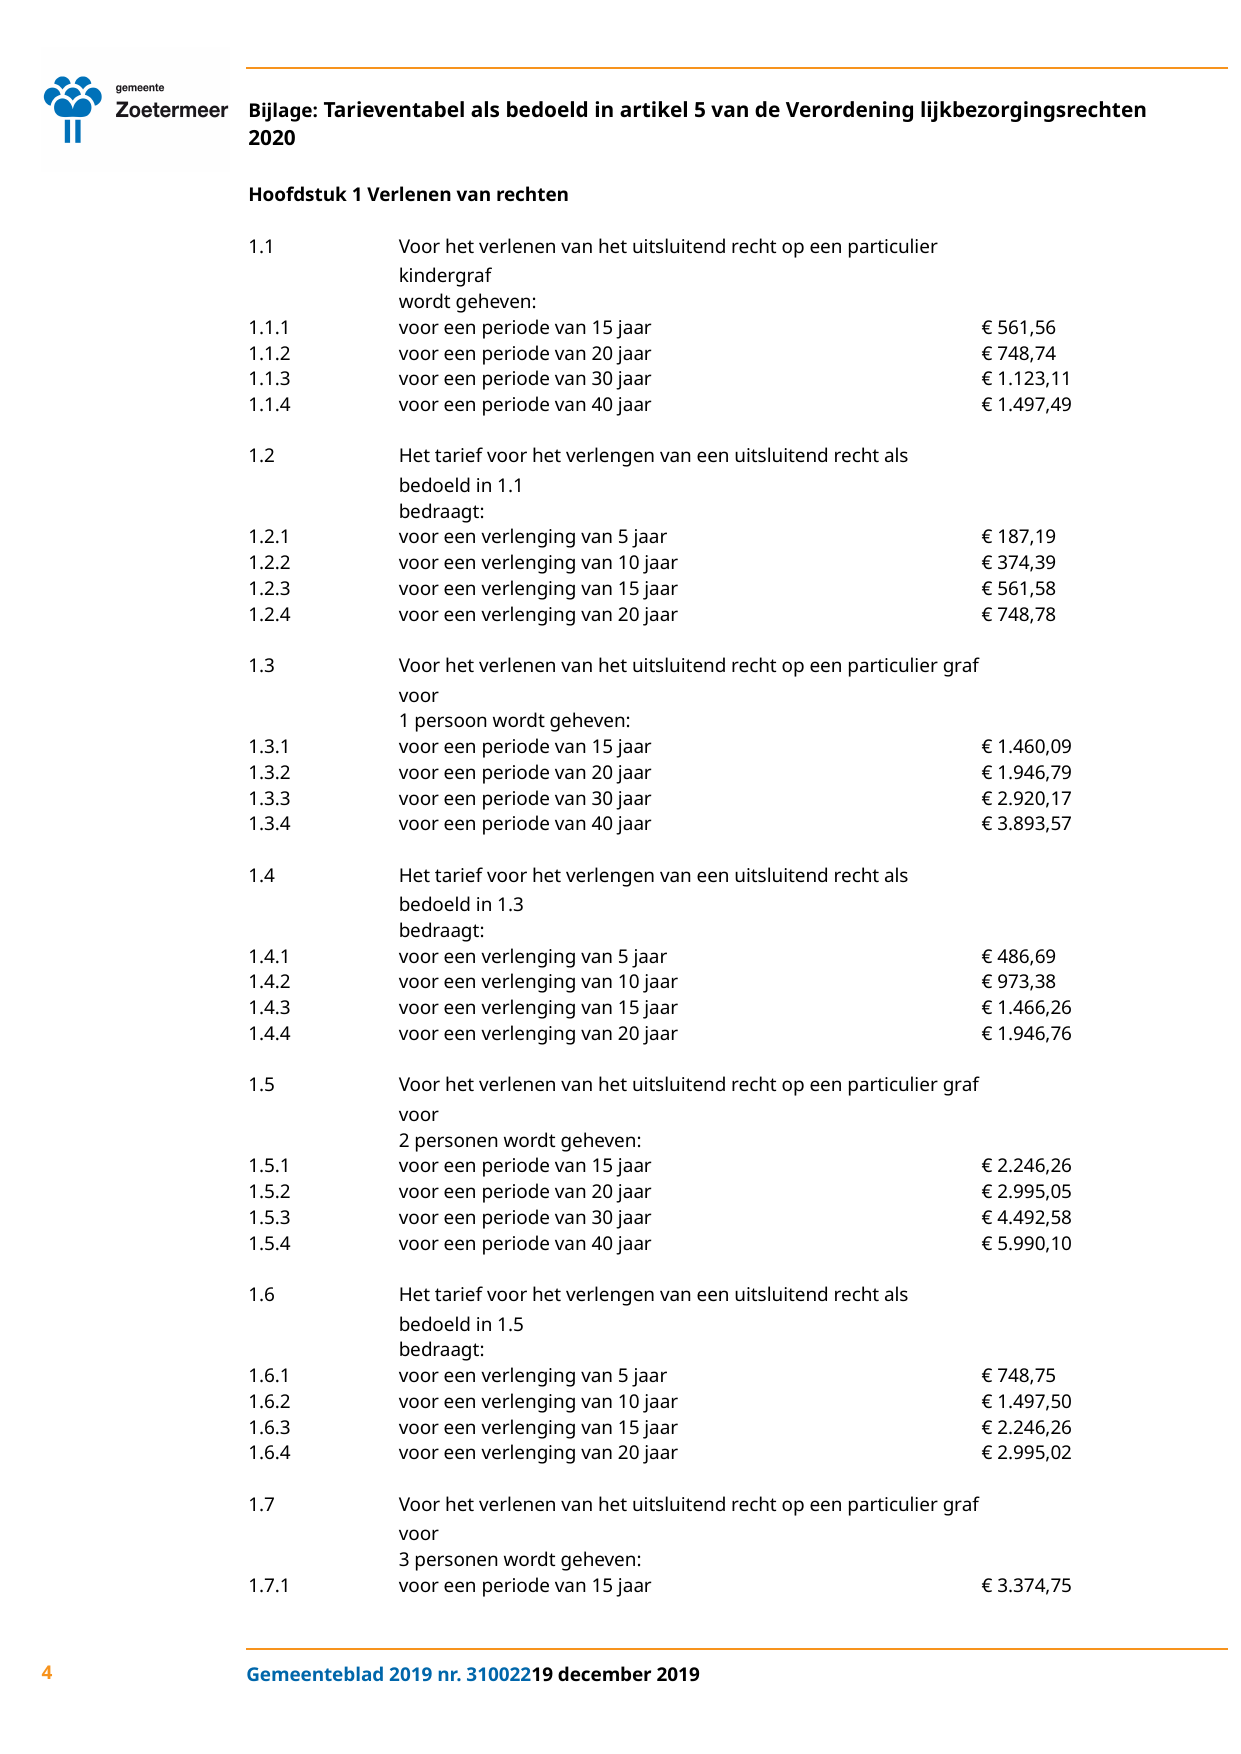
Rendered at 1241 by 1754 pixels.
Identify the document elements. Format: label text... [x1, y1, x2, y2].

table_cell 3 personen wordt geheven: [399, 1546, 981, 1572]
table_header Hoofdstuk 1 Verlenen van rechten [248, 181, 981, 207]
table_cell voor een verlenging van 15 jaar [399, 575, 981, 601]
table_cell voor een periode van 40 jaar [399, 391, 981, 417]
table_cell [981, 1256, 1152, 1281]
table_cell 1.6.3 [248, 1414, 398, 1439]
table_cell 1.1.3 [248, 365, 398, 391]
table_cell voor een periode van 30 jaar [399, 785, 981, 811]
table_cell € 561,58 [981, 575, 1152, 601]
table_cell 1.6.1 [248, 1363, 398, 1388]
table_cell € 2.995,02 [981, 1440, 1152, 1465]
table_cell € 1.466,26 [981, 995, 1152, 1020]
table_cell 1.4 [248, 862, 398, 917]
table_cell 1.5.1 [248, 1153, 398, 1178]
table_cell voor een verlenging van 10 jaar [399, 549, 981, 575]
table_cell voor een verlenging van 5 jaar [399, 1363, 981, 1388]
table_cell 1.2 [248, 443, 398, 498]
table_cell voor een verlenging van 10 jaar [399, 1388, 981, 1414]
table_cell 1.5.2 [248, 1179, 398, 1204]
table_cell [981, 1281, 1152, 1337]
table_cell voor een periode van 20 jaar [399, 340, 981, 365]
table_cell Voor het verlenen van het uitsluitend recht op een particulier graf voor [399, 1491, 981, 1546]
table_cell 1.1.4 [248, 391, 398, 417]
table_cell voor een periode van 30 jaar [399, 1204, 981, 1230]
table_cell voor een periode van 15 jaar [399, 1572, 981, 1598]
table_cell [399, 1256, 981, 1281]
table_cell voor een periode van 15 jaar [399, 1153, 981, 1178]
table_cell [248, 1546, 398, 1572]
table_cell [981, 1046, 1152, 1072]
table_cell bedraagt: [399, 1337, 981, 1362]
table_cell voor een periode van 40 jaar [399, 1230, 981, 1256]
table_cell € 1.946,76 [981, 1020, 1152, 1046]
table_cell [981, 1127, 1152, 1153]
table_cell [248, 708, 398, 733]
table_cell [981, 862, 1152, 917]
table_cell voor een verlenging van 5 jaar [399, 943, 981, 969]
table_cell € 1.946,79 [981, 759, 1152, 785]
table_cell [981, 443, 1152, 498]
picture [41, 47, 231, 172]
table_cell € 748,78 [981, 601, 1152, 627]
table_cell € 2.246,26 [981, 1153, 1152, 1178]
table_cell voor een verlenging van 15 jaar [399, 1414, 981, 1439]
table_cell € 748,75 [981, 1363, 1152, 1388]
table_cell 1.2.1 [248, 524, 398, 549]
table_cell € 486,69 [981, 943, 1152, 969]
table_cell 1.1.1 [248, 314, 398, 340]
table_cell € 374,39 [981, 549, 1152, 575]
table_cell [248, 1046, 398, 1072]
table_cell 1.4.3 [248, 995, 398, 1020]
table_cell [399, 627, 981, 652]
table_cell 1.6.4 [248, 1440, 398, 1465]
table_cell [248, 498, 398, 524]
table_cell voor een verlenging van 20 jaar [399, 1020, 981, 1046]
table_cell € 2.920,17 [981, 785, 1152, 811]
table_cell [248, 1465, 398, 1491]
table_cell € 561,56 [981, 314, 1152, 340]
table_cell 1.7 [248, 1491, 398, 1546]
table_cell Het tarief voor het verlengen van een uitsluitend recht als bedoeld in 1.3 [399, 862, 981, 917]
table_cell [248, 1337, 398, 1362]
table_cell 1.1.2 [248, 340, 398, 365]
table_cell [981, 498, 1152, 524]
table_cell 1.6 [248, 1281, 398, 1337]
table_cell voor een verlenging van 10 jaar [399, 969, 981, 994]
table_cell bedraagt: [399, 917, 981, 943]
text Bijlage: Tarieventabel als bedoeld in artikel 5 van de Verordening lijkbezorgingsrechten 2020 [248, 95, 1152, 152]
table_cell Voor het verlenen van het uitsluitend recht op een particulier kindergraf [399, 233, 981, 288]
table_cell [248, 1256, 398, 1281]
table_cell voor een periode van 15 jaar [399, 314, 981, 340]
table_cell 1.2.2 [248, 549, 398, 575]
table_cell 1 persoon wordt geheven: [399, 708, 981, 733]
table_cell bedraagt: [399, 498, 981, 524]
table_cell Voor het verlenen van het uitsluitend recht op een particulier graf voor [399, 1072, 981, 1127]
table_cell [248, 288, 398, 314]
table_cell 1.4.2 [248, 969, 398, 994]
table_cell € 2.246,26 [981, 1414, 1152, 1439]
table_cell 2 personen wordt geheven: [399, 1127, 981, 1153]
table_cell [248, 207, 398, 233]
table_cell [981, 288, 1152, 314]
table_cell [981, 917, 1152, 943]
table_cell [981, 708, 1152, 733]
table_cell voor een periode van 30 jaar [399, 365, 981, 391]
table_cell [981, 1072, 1152, 1127]
table_cell € 187,19 [981, 524, 1152, 549]
table_cell 1.3 [248, 652, 398, 708]
table_cell € 3.893,57 [981, 811, 1152, 836]
table_cell [981, 207, 1152, 233]
table_cell [399, 207, 981, 233]
table_cell 1.3.4 [248, 811, 398, 836]
table_cell [981, 1546, 1152, 1572]
table_cell wordt geheven: [399, 288, 981, 314]
table_cell € 3.374,75 [981, 1572, 1152, 1598]
table_cell [399, 1465, 981, 1491]
table_cell [981, 1337, 1152, 1362]
table_cell 1.2.3 [248, 575, 398, 601]
table_header [981, 181, 1152, 207]
table_cell voor een verlenging van 20 jaar [399, 601, 981, 627]
table_cell 1.4.1 [248, 943, 398, 969]
table_cell 1.3.3 [248, 785, 398, 811]
table_cell [981, 836, 1152, 862]
table_cell € 1.497,49 [981, 391, 1152, 417]
table_cell € 973,38 [981, 969, 1152, 994]
table_cell 1.5 [248, 1072, 398, 1127]
table_cell € 1.123,11 [981, 365, 1152, 391]
table_cell 1.3.1 [248, 733, 398, 759]
table_cell [399, 417, 981, 443]
table_cell € 5.990,10 [981, 1230, 1152, 1256]
table_cell € 2.995,05 [981, 1179, 1152, 1204]
table_cell [981, 627, 1152, 652]
table_cell 1.1 [248, 233, 398, 288]
table_cell [981, 1465, 1152, 1491]
table_cell Het tarief voor het verlengen van een uitsluitend recht als bedoeld in 1.1 [399, 443, 981, 498]
table_cell voor een periode van 20 jaar [399, 759, 981, 785]
table_cell 1.2.4 [248, 601, 398, 627]
table_cell voor een verlenging van 5 jaar [399, 524, 981, 549]
table_cell [248, 1127, 398, 1153]
table_cell [248, 417, 398, 443]
table_cell voor een periode van 40 jaar [399, 811, 981, 836]
table_cell Voor het verlenen van het uitsluitend recht op een particulier graf voor [399, 652, 981, 708]
table_cell 1.7.1 [248, 1572, 398, 1598]
table_cell [399, 836, 981, 862]
table_cell € 1.460,09 [981, 733, 1152, 759]
table_cell [981, 1491, 1152, 1546]
table_cell € 748,74 [981, 340, 1152, 365]
table_cell 1.4.4 [248, 1020, 398, 1046]
table_cell 1.5.4 [248, 1230, 398, 1256]
table_cell 1.5.3 [248, 1204, 398, 1230]
table_cell Het tarief voor het verlengen van een uitsluitend recht als bedoeld in 1.5 [399, 1281, 981, 1337]
table_cell € 4.492,58 [981, 1204, 1152, 1230]
table_cell 1.3.2 [248, 759, 398, 785]
table_cell [248, 836, 398, 862]
table_cell voor een periode van 15 jaar [399, 733, 981, 759]
table_cell [399, 1046, 981, 1072]
table_cell 1.6.2 [248, 1388, 398, 1414]
table_cell [981, 233, 1152, 288]
table_cell voor een periode van 20 jaar [399, 1179, 981, 1204]
table_cell voor een verlenging van 15 jaar [399, 995, 981, 1020]
table_cell [248, 627, 398, 652]
table_cell [981, 652, 1152, 708]
table_cell [248, 917, 398, 943]
table_cell € 1.497,50 [981, 1388, 1152, 1414]
table_cell voor een verlenging van 20 jaar [399, 1440, 981, 1465]
table_cell [981, 417, 1152, 443]
